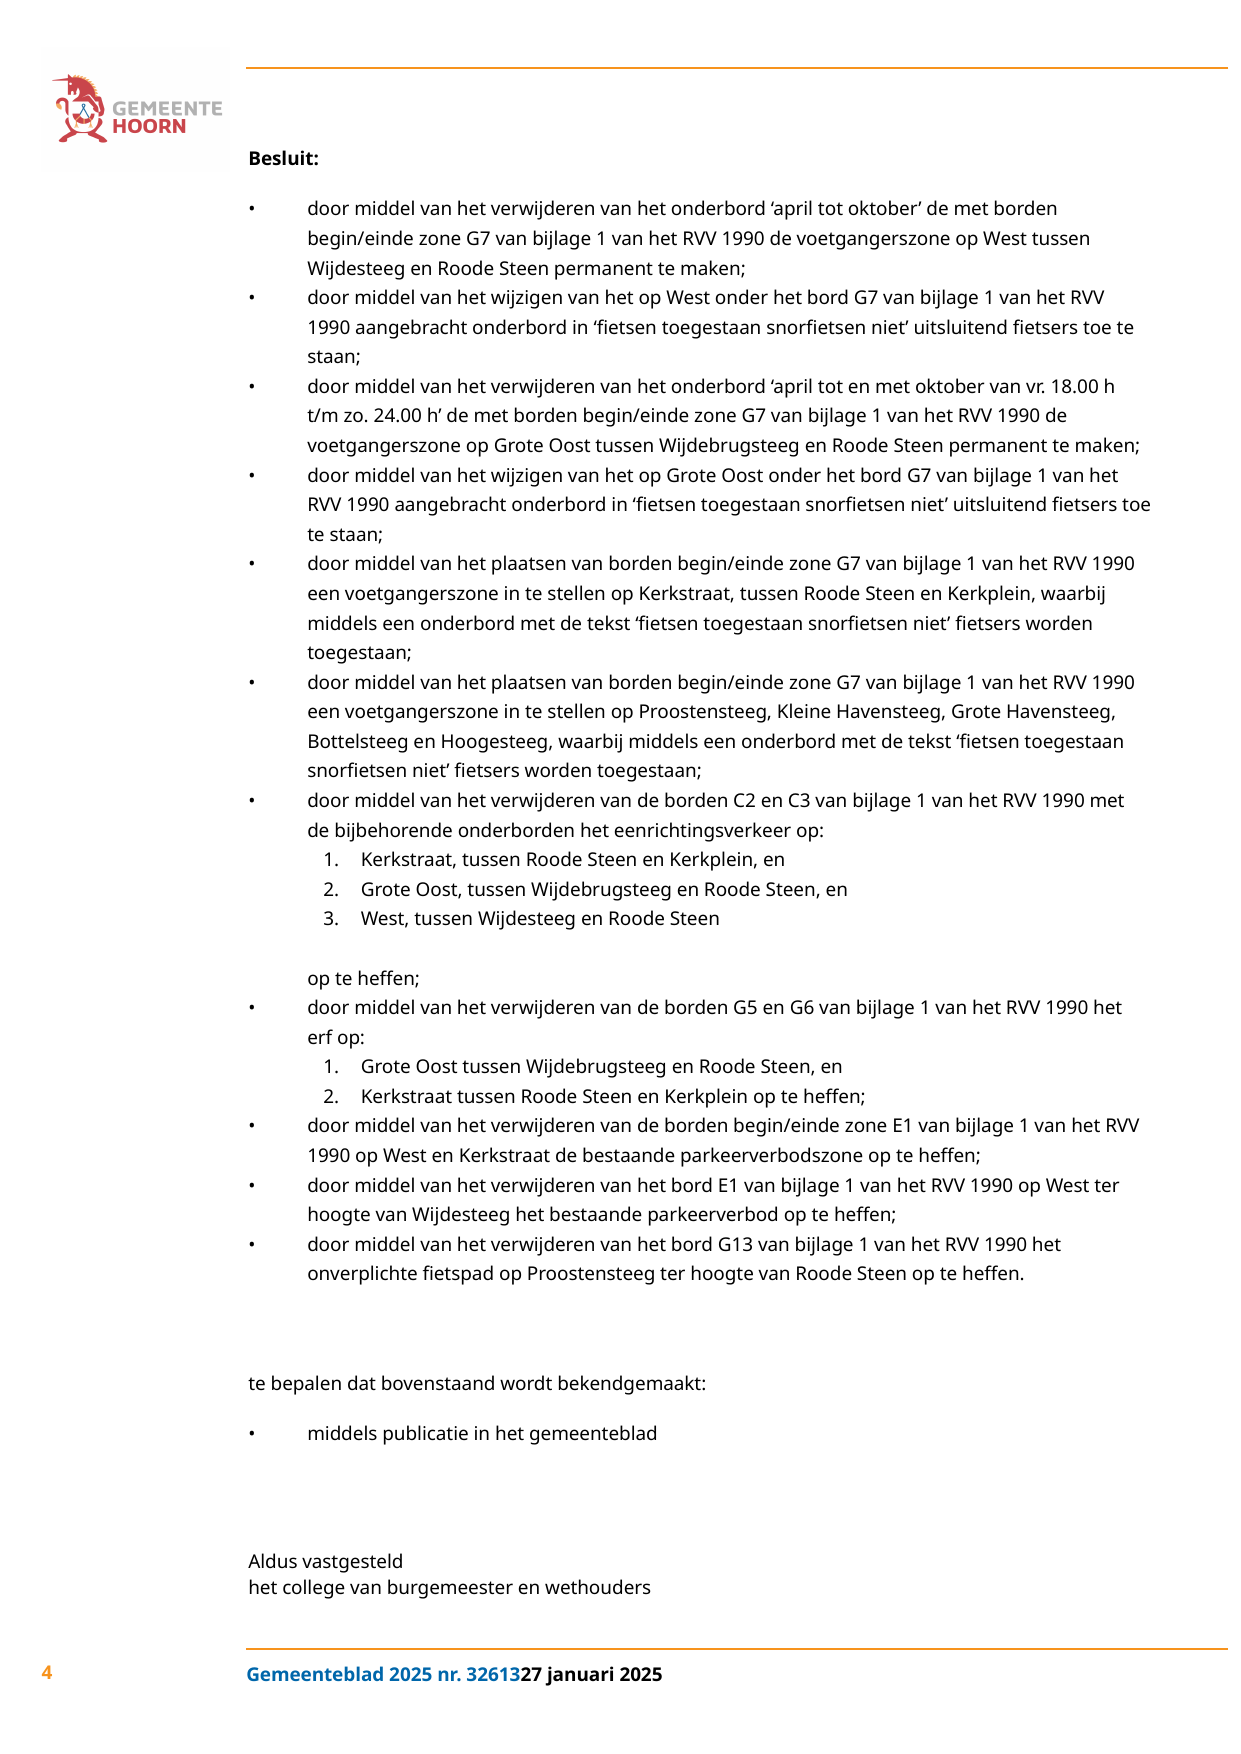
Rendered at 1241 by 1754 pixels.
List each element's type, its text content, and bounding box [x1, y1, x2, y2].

list door middel van het plaatsen van borden begin/einde zone G7 van bijlage 1 van het RVV 1990 een voetgangerszone in te stellen op Kerkstraat, tussen Roode Steen en Kerkplein, waarbij middels een onderbord met de tekst ‘fietsen toegestaan snorfietsen niet’ fietsers worden toegestaan; [248, 551, 1152, 665]
list door middel van het wijzigen van het op West onder het bord G7 van bijlage 1 van het RVV 1990 aangebracht onderbord in ‘fietsen toegestaan snorfietsen niet’ uitsluitend fietsers toe te staan; [248, 284, 1152, 369]
list Kerkstraat, tussen Roode Steen en Kerkplein, en [323, 846, 1152, 872]
list door middel van het verwijderen van de borden begin/einde zone E1 van bijlage 1 van het RVV 1990 op West en Kerkstraat de bestaande parkeerverbodszone op te heffen; [248, 1113, 1152, 1168]
list door middel van het verwijderen van het bord G13 van bijlage 1 van het RVV 1990 het onverplichte fietspad op Proostensteeg ter hoogte van Roode Steen op te heffen. [248, 1231, 1152, 1286]
list Grote Oost, tussen Wijdebrugsteeg en Roode Steen, en [323, 876, 1152, 902]
text Besluit: [248, 145, 1152, 171]
list door middel van het verwijderen van de borden G5 en G6 van bijlage 1 van het RVV 1990 het erf op: [248, 994, 1152, 1050]
list door middel van het verwijderen van het onderbord ‘april tot en met oktober van vr. 18.00 h t/m zo. 24.00 h’ de met borden begin/einde zone G7 van bijlage 1 van het RVV 1990 de voetgangerszone op Grote Oost tussen Wijdebrugsteeg en Roode Steen permanent te maken; [248, 373, 1152, 458]
picture [41, 47, 231, 172]
text het college van burgemeester en wethouders [248, 1574, 1152, 1600]
list door middel van het wijzigen van het op Grote Oost onder het bord G7 van bijlage 1 van het RVV 1990 aangebracht onderbord in ‘fietsen toegestaan snorfietsen niet’ uitsluitend fietsers toe te staan; [248, 462, 1152, 547]
list door middel van het verwijderen van de borden C2 en C3 van bijlage 1 van het RVV 1990 met de bijbehorende onderborden het eenrichtingsverkeer op: [248, 787, 1152, 843]
list op te heffen; [248, 965, 1152, 991]
text te bepalen dat bovenstaand wordt bekendgemaakt: [248, 1370, 1152, 1396]
list West, tussen Wijdesteeg en Roode Steen [323, 906, 1152, 931]
text Aldus vastgesteld [248, 1548, 1152, 1574]
list door middel van het verwijderen van het onderbord ‘april tot oktober’ de met borden begin/einde zone G7 van bijlage 1 van het RVV 1990 de voetgangerszone op West tussen Wijdesteeg en Roode Steen permanent te maken; [248, 196, 1152, 281]
list door middel van het verwijderen van het bord E1 van bijlage 1 van het RVV 1990 op West ter hoogte van Wijdesteeg het bestaande parkeerverbod op te heffen; [248, 1172, 1152, 1227]
list Grote Oost tussen Wijdebrugsteeg en Roode Steen, en [323, 1053, 1152, 1079]
list middels publicatie in het gemeenteblad [248, 1421, 1152, 1446]
list Kerkstraat tussen Roode Steen en Kerkplein op te heffen; [323, 1083, 1152, 1109]
list door middel van het plaatsen van borden begin/einde zone G7 van bijlage 1 van het RVV 1990 een voetgangerszone in te stellen op Proostensteeg, Kleine Havensteeg, Grote Havensteeg, Bottelsteeg en Hoogesteeg, waarbij middels een onderbord met de tekst ‘fietsen toegestaan snorfietsen niet’ fietsers worden toegestaan; [248, 669, 1152, 783]
